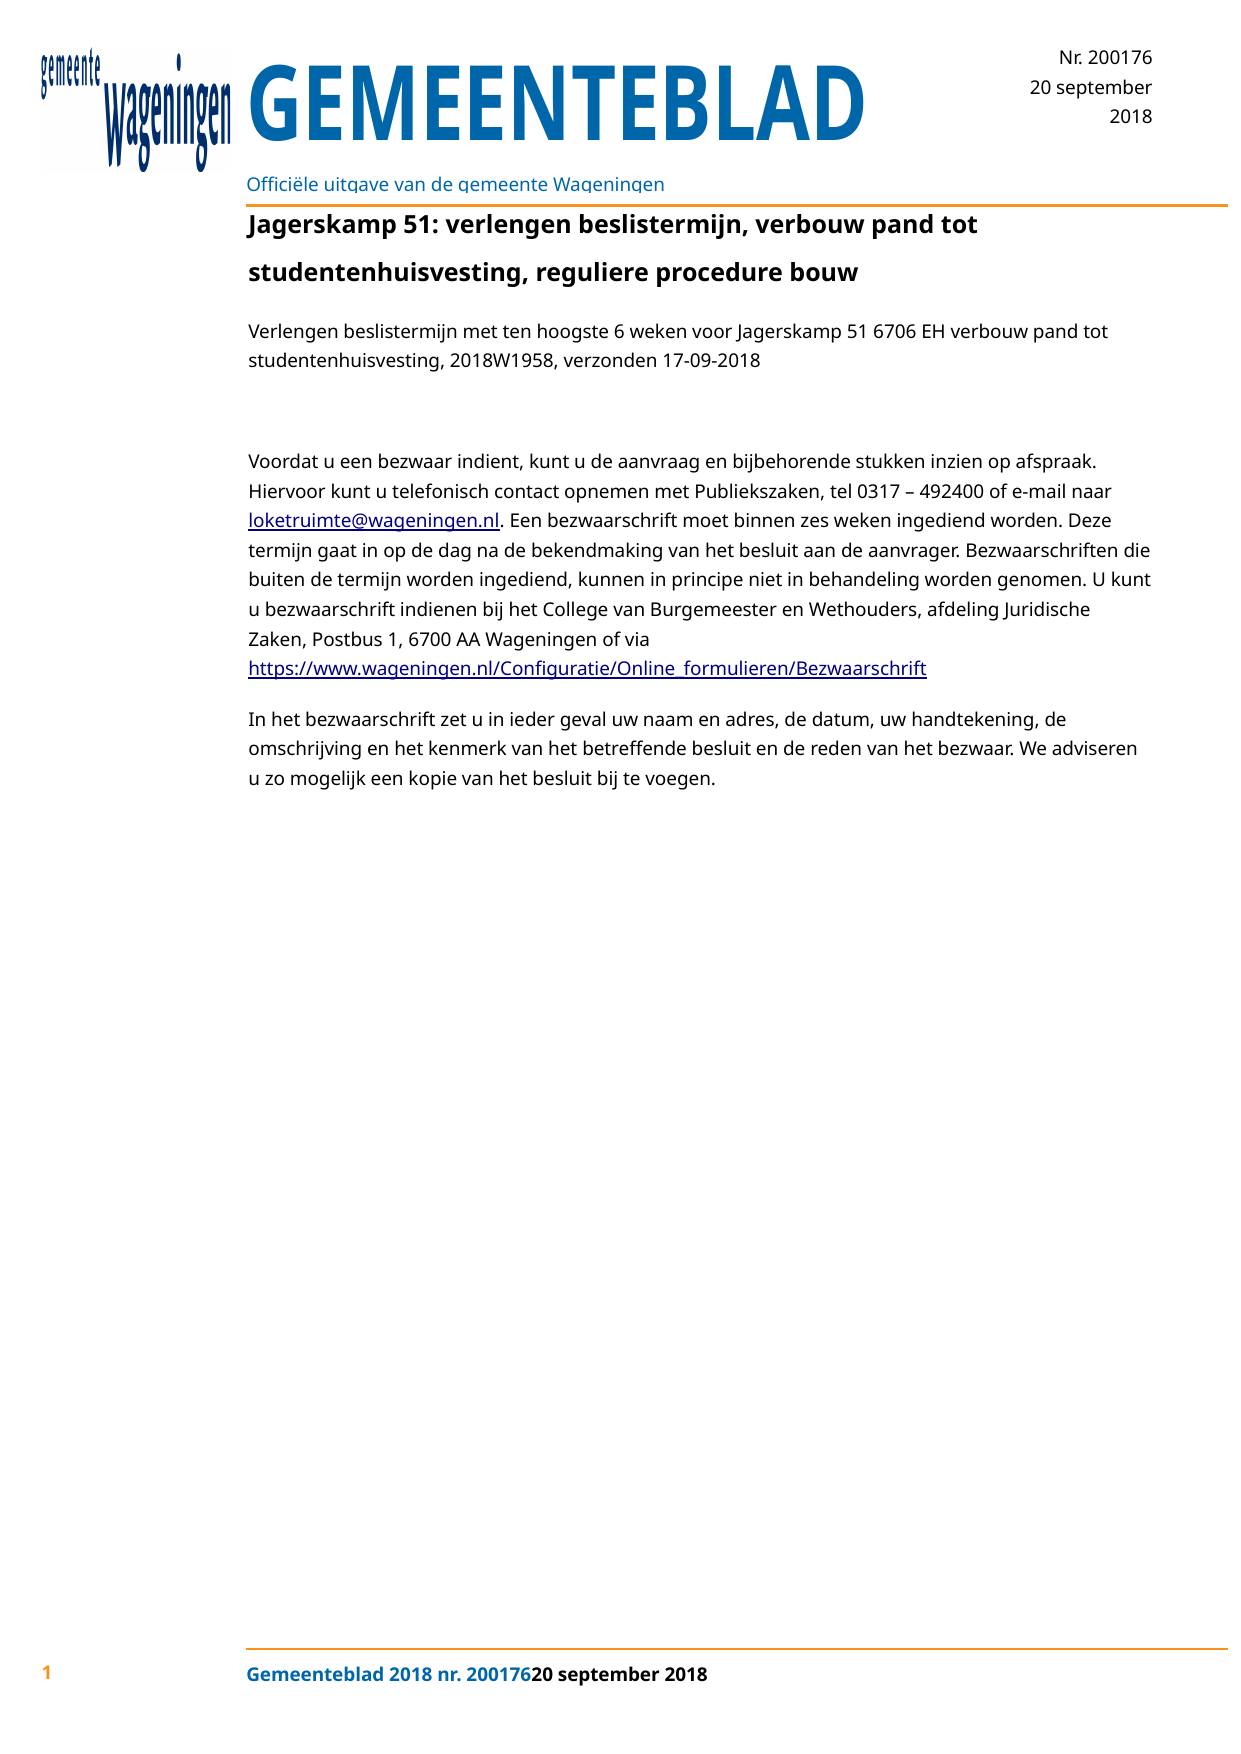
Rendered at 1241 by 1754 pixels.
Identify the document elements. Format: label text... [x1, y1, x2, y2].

text Jagerskamp 51: verlengen beslistermijn, verbouw pand tot studentenhuisvesting, reguliere procedure bouw [248, 207, 1152, 288]
picture [41, 47, 231, 172]
text Voordat u een bezwaar indient, kunt u de aanvraag en bijbehorende stukken inzien op afspraak. Hiervoor kunt u telefonisch contact opnemen met Publiekszaken, tel 0317 – 492400 of e-mail naar loketruimte@wageningen.nl. Een bezwaarschrift moet binnen zes weken ingediend worden. Deze termijn gaat in op de dag na de bekendmaking van het besluit aan de aanvrager. Bezwaarschriften die buiten de termijn worden ingediend, kunnen in principe niet in behandeling worden genomen. U kunt u bezwaarschrift indienen bij het College van Burgemeester en Wethouders, afdeling Juridische Zaken, Postbus 1, 6700 AA Wageningen of via https://www.wageningen.nl/Configuratie/Online_formulieren/Bezwaarschrift [248, 448, 1152, 681]
text In het bezwaarschrift zet u in ieder geval uw naam en adres, de datum, uw handtekening, de omschrijving en het kenmerk van het betreffende besluit en de reden van het bezwaar. We adviseren u zo mogelijk een kopie van het besluit bij te voegen. [248, 706, 1152, 791]
text Verlengen beslistermijn met ten hoogste 6 weken voor Jagerskamp 51 6706 EH verbouw pand tot studentenhuisvesting, 2018W1958, verzonden 17-09-2018 [248, 318, 1152, 373]
